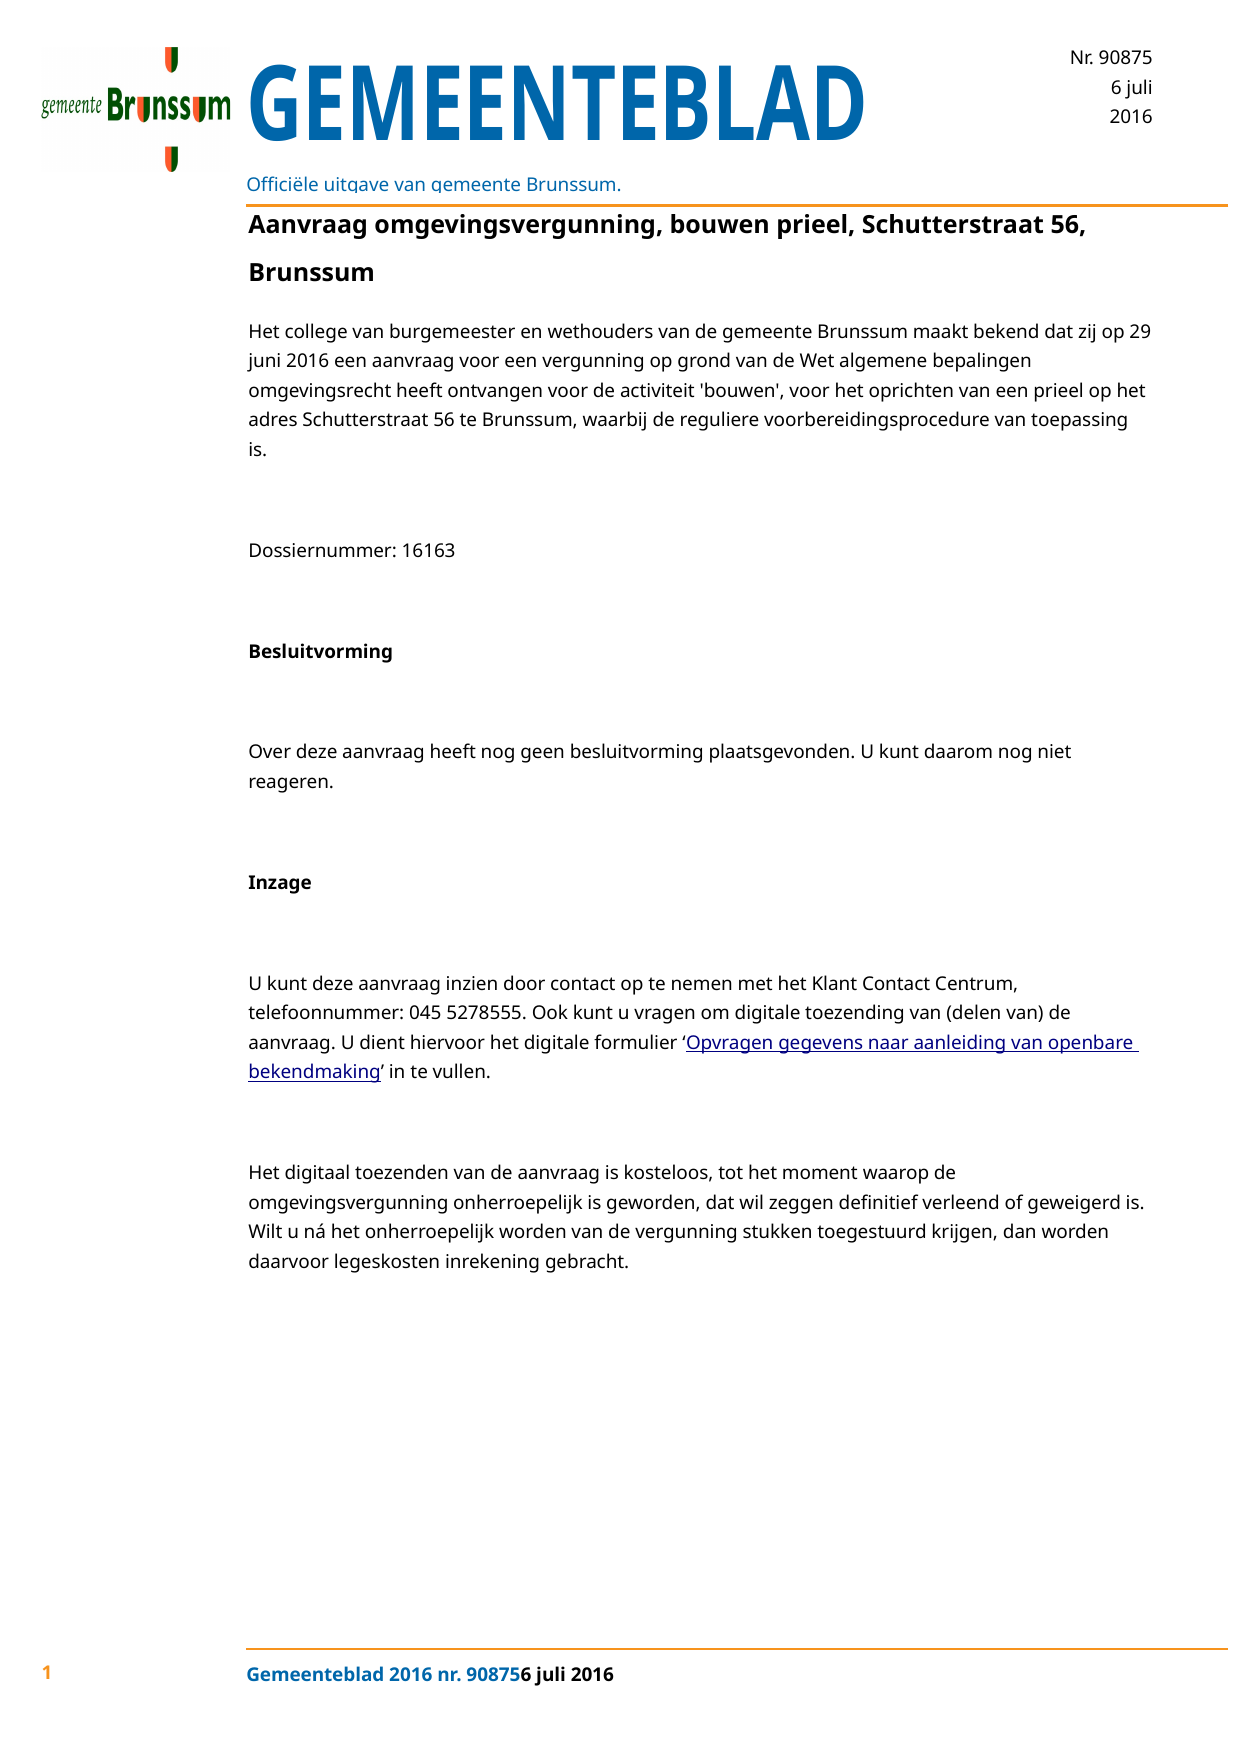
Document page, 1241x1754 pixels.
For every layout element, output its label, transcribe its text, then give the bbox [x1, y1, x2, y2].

text Het college van burgemeester en wethouders van de gemeente Brunssum maakt bekend dat zij op 29 juni 2016 een aanvraag voor een vergunning op grond van de Wet algemene bepalingen omgevingsrecht heeft ontvangen voor de activiteit 'bouwen', voor het oprichten van een prieel op het adres Schutterstraat 56 te Brunssum, waarbij de reguliere voorbereidingsprocedure van toepassing is. [248, 318, 1152, 462]
text Het digitaal toezenden van de aanvraag is kosteloos, tot het moment waarop de omgevingsvergunning onherroepelijk is geworden, dat wil zeggen definitief verleend of geweigerd is. Wilt u ná het onherroepelijk worden van de vergunning stukken toegestuurd krijgen, dan worden daarvoor legeskosten inrekening gebracht. [248, 1159, 1152, 1274]
text U kunt deze aanvraag inzien door contact op te nemen met het Klant Contact Centrum, telefoonnummer: 045 5278555. Ook kunt u vragen om digitale toezending van (delen van) de aanvraag. U dient hiervoor het digitale formulier ‘Opvragen gegevens naar aanleiding van openbare bekendmaking’ in te vullen. [248, 970, 1152, 1084]
text Besluitvorming [248, 638, 1152, 664]
text Aanvraag omgevingsvergunning, bouwen prieel, Schutterstraat 56, Brunssum [248, 207, 1152, 288]
text Over deze aanvraag heeft nog geen besluitvorming plaatsgevonden. U kunt daarom nog niet reageren. [248, 739, 1152, 794]
text Inzage [248, 869, 1152, 895]
picture [41, 47, 231, 172]
text Dossiernummer: 16163 [248, 537, 1152, 563]
